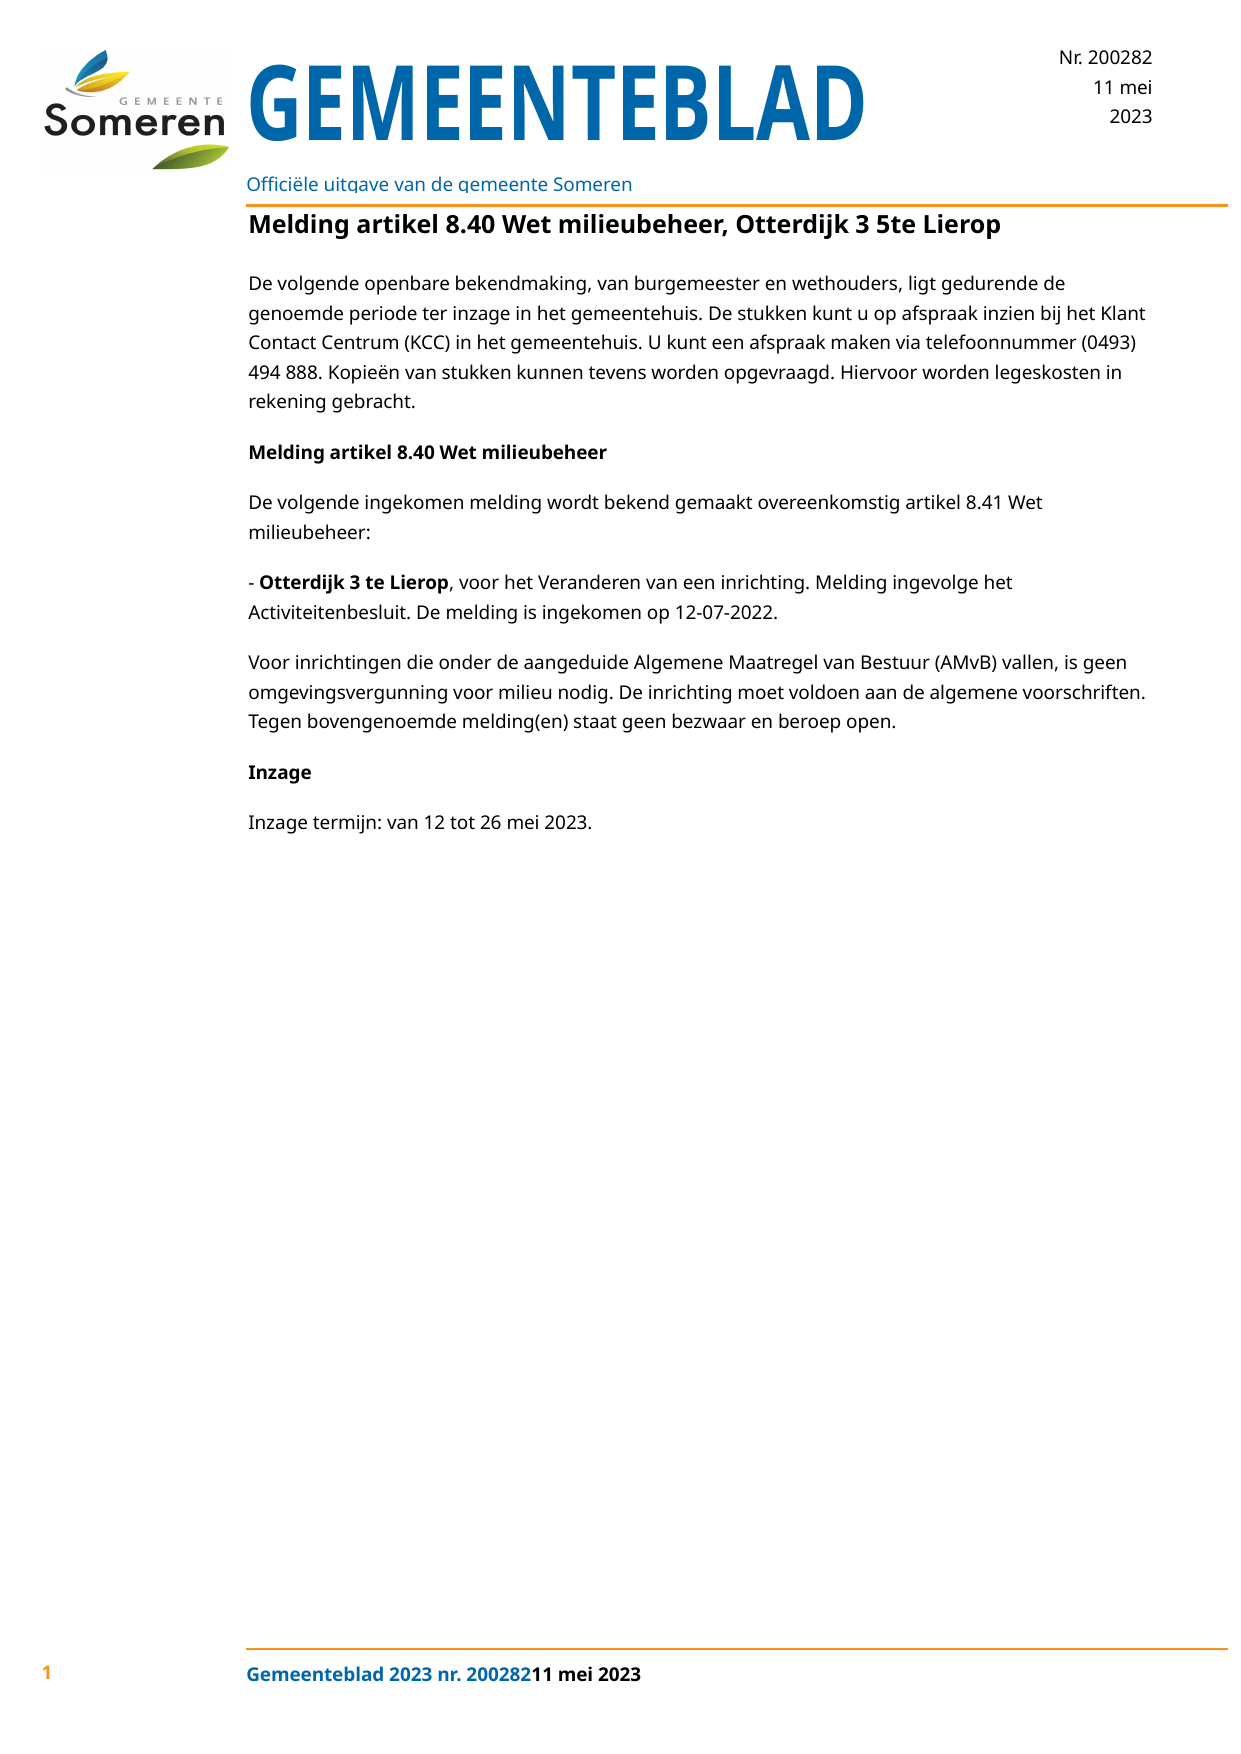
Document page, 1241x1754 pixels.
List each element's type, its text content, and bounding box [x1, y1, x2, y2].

text Melding artikel 8.40 Wet milieubeheer [248, 439, 1152, 465]
picture [41, 47, 231, 172]
text Inzage [248, 759, 1152, 785]
text Voor inrichtingen die onder de aangeduide Algemene Maatregel van Bestuur (AMvB) vallen, is geen omgevingsvergunning voor milieu nodig. De inrichting moet voldoen aan de algemene voorschriften. Tegen bovengenoemde melding(en) staat geen bezwaar en beroep open. [248, 649, 1152, 734]
text De volgende ingekomen melding wordt bekend gemaakt overeenkomstig artikel 8.41 Wet milieubeheer: [248, 489, 1152, 545]
text Inzage termijn: van 12 tot 26 mei 2023. [248, 809, 1152, 835]
text De volgende openbare bekendmaking, van burgemeester en wethouders, ligt gedurende de genoemde periode ter inzage in het gemeentehuis. De stukken kunt u op afspraak inzien bij het Klant Contact Centrum (KCC) in het gemeentehuis. U kunt een afspraak maken via telefoonnummer (0493) 494 888. Kopieën van stukken kunnen tevens worden opgevraagd. Hiervoor worden legeskosten in rekening gebracht. [248, 270, 1152, 414]
text - Otterdijk 3 te Lierop, voor het Veranderen van een inrichting. Melding ingevolge het Activiteitenbesluit. De melding is ingekomen op 12-07-2022. [248, 569, 1152, 625]
text Melding artikel 8.40 Wet milieubeheer, Otterdijk 3 5te Lierop [248, 207, 1152, 241]
